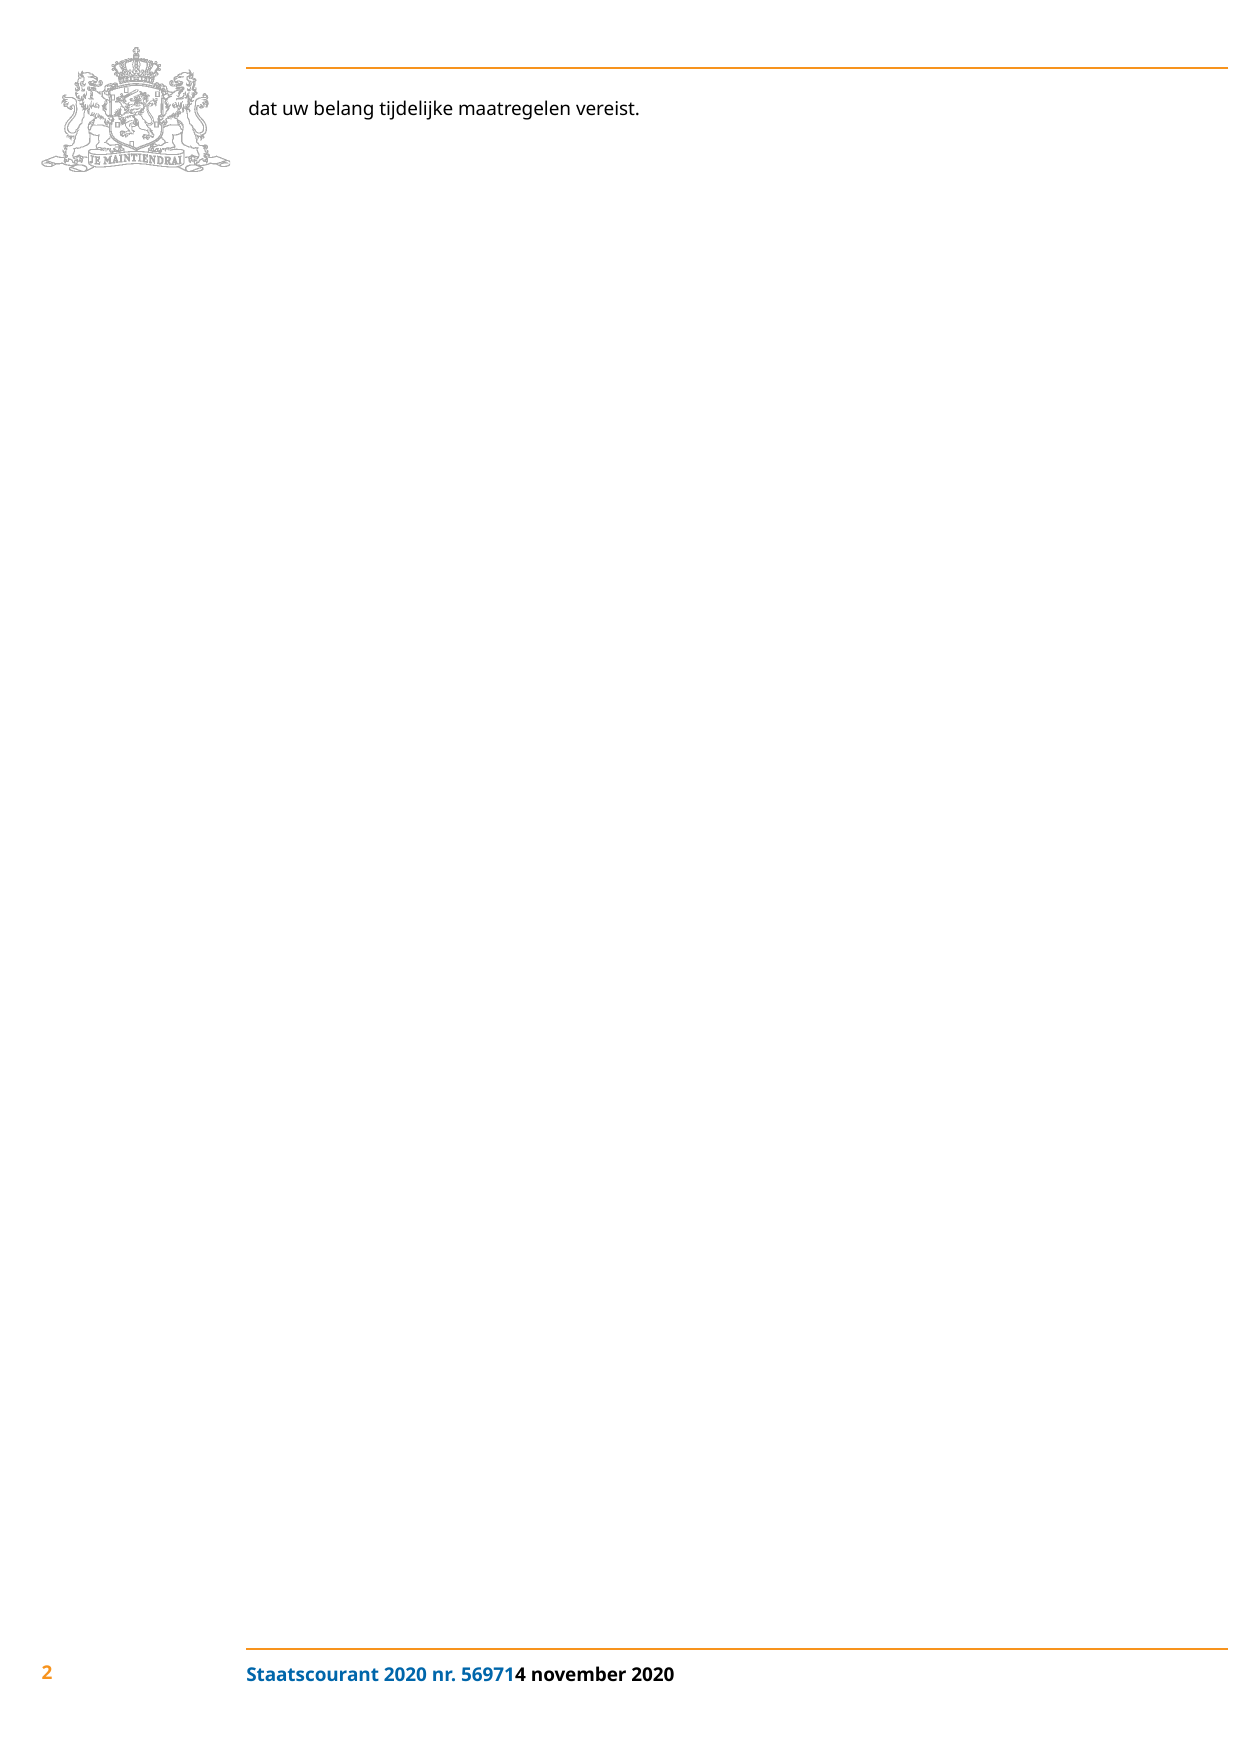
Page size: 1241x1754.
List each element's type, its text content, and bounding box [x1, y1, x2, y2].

text dat uw belang tijdelijke maatregelen vereist. [248, 95, 1152, 121]
picture [41, 47, 231, 172]
